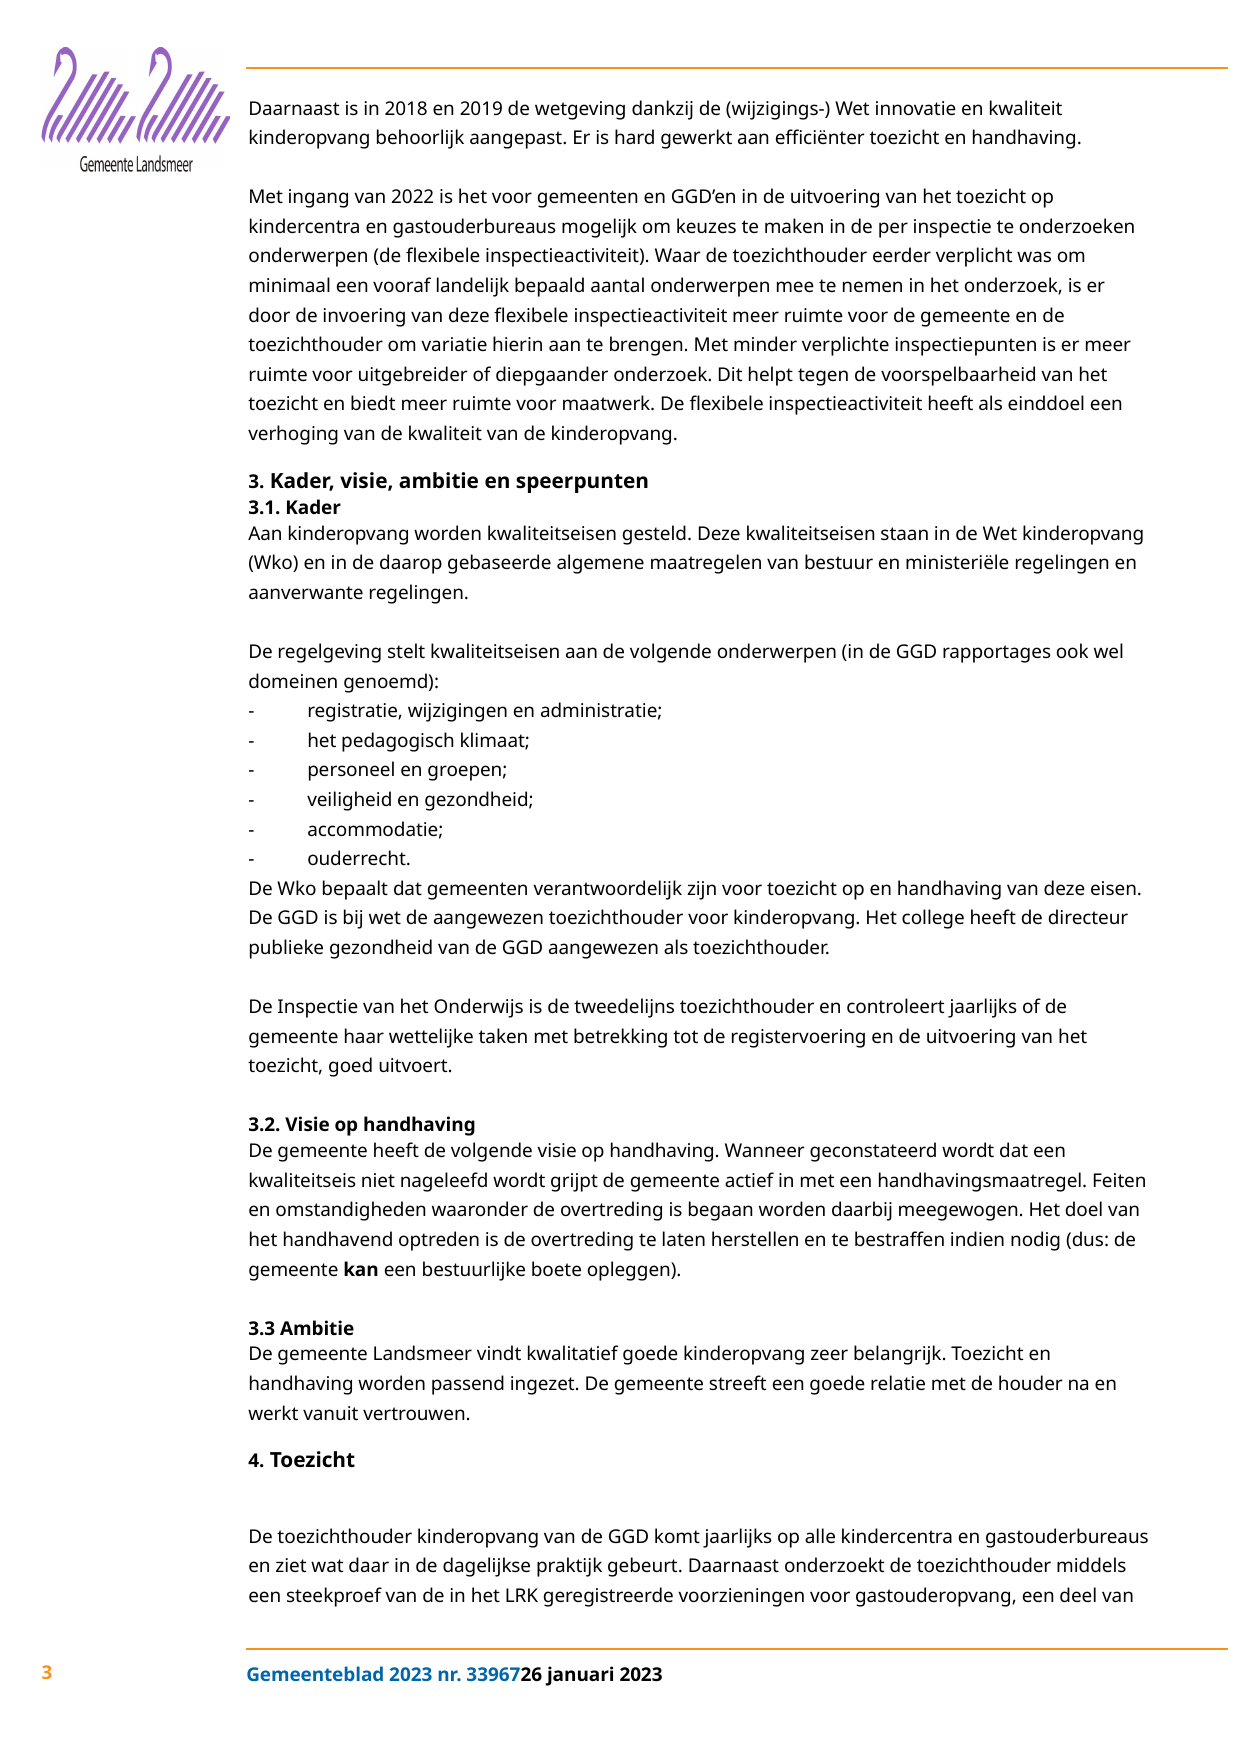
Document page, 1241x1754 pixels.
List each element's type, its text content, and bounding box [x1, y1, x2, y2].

text 4. Toezicht [248, 1445, 1152, 1474]
text De gemeente Landsmeer vindt kwalitatief goede kinderopvang zeer belangrijk. Toezicht en handhaving worden passend ingezet. De gemeente streeft een goede relatie met de houder na en werkt vanuit vertrouwen. [248, 1341, 1152, 1426]
list veiligheid en gezondheid; [248, 786, 1152, 812]
text Daarnaast is in 2018 en 2019 de wetgeving dankzij de (wijzigings-) Wet innovatie en kwaliteit kinderopvang behoorlijk aangepast. Er is hard gewerkt aan efficiënter toezicht en handhaving. [248, 95, 1152, 150]
text Aan kinderopvang worden kwaliteitseisen gesteld. Deze kwaliteitseisen staan in de Wet kinderopvang (Wko) en in de daarop gebaseerde algemene maatregelen van bestuur en ministeriële regelingen en aanverwante regelingen. [248, 520, 1152, 605]
text De gemeente heeft de volgende visie op handhaving. Wanneer geconstateerd wordt dat een kwaliteitseis niet nageleefd wordt grijpt de gemeente actief in met een handhavingsmaatregel. Feiten en omstandigheden waaronder de overtreding is begaan worden daarbij meegewogen. Het doel van het handhavend optreden is de overtreding te laten herstellen en te bestraffen indien nodig (dus: de gemeente kan een bestuurlijke boete opleggen). [248, 1137, 1152, 1281]
list accommodatie; [248, 816, 1152, 842]
text 3.3 Ambitie [248, 1315, 1152, 1341]
list het pedagogisch klimaat; [248, 727, 1152, 753]
text De toezichthouder kinderopvang van de GGD komt jaarlijks op alle kindercentra en gastouderbureaus en ziet wat daar in de dagelijkse praktijk gebeurt. Daarnaast onderzoekt de toezichthouder middels een steekproef van de in het LRK geregistreerde voorzieningen voor gastouderopvang, een deel van [248, 1523, 1152, 1608]
text De Inspectie van het Onderwijs is de tweedelijns toezichthouder en controleert jaarlijks of de gemeente haar wettelijke taken met betrekking tot de registervoering en de uitvoering van het toezicht, goed uitvoert. [248, 993, 1152, 1078]
list personeel en groepen; [248, 757, 1152, 782]
text 3.2. Visie op handhaving [248, 1112, 1152, 1137]
list registratie, wijzigingen en administratie; [248, 697, 1152, 723]
list ouderrecht. [248, 845, 1152, 871]
picture [41, 47, 231, 172]
text Met ingang van 2022 is het voor gemeenten en GGD’en in de uitvoering van het toezicht op kindercentra en gastouderbureaus mogelijk om keuzes te maken in de per inspectie te onderzoeken onderwerpen (de flexibele inspectieactiviteit). Waar de toezichthouder eerder verplicht was om minimaal een vooraf landelijk bepaald aantal onderwerpen mee te nemen in het onderzoek, is er door de invoering van deze flexibele inspectieactiviteit meer ruimte voor de gemeente en de toezichthouder om variatie hierin aan te brengen. Met minder verplichte inspectiepunten is er meer ruimte voor uitgebreider of diepgaander onderzoek. Dit helpt tegen de voorspelbaarheid van het toezicht en biedt meer ruimte voor maatwerk. De flexibele inspectieactiviteit heeft als einddoel een verhoging van de kwaliteit van de kinderopvang. [248, 183, 1152, 446]
text 3. Kader, visie, ambitie en speerpunten [248, 466, 1152, 494]
text 3.1. Kader [248, 494, 1152, 520]
text De regelgeving stelt kwaliteitseisen aan de volgende onderwerpen (in de GGD rapportages ook wel domeinen genoemd): [248, 638, 1152, 694]
text De Wko bepaalt dat gemeenten verantwoordelijk zijn voor toezicht op en handhaving van deze eisen. De GGD is bij wet de aangewezen toezichthouder voor kinderopvang. Het college heeft de directeur publieke gezondheid van de GGD aangewezen als toezichthouder. [248, 875, 1152, 960]
